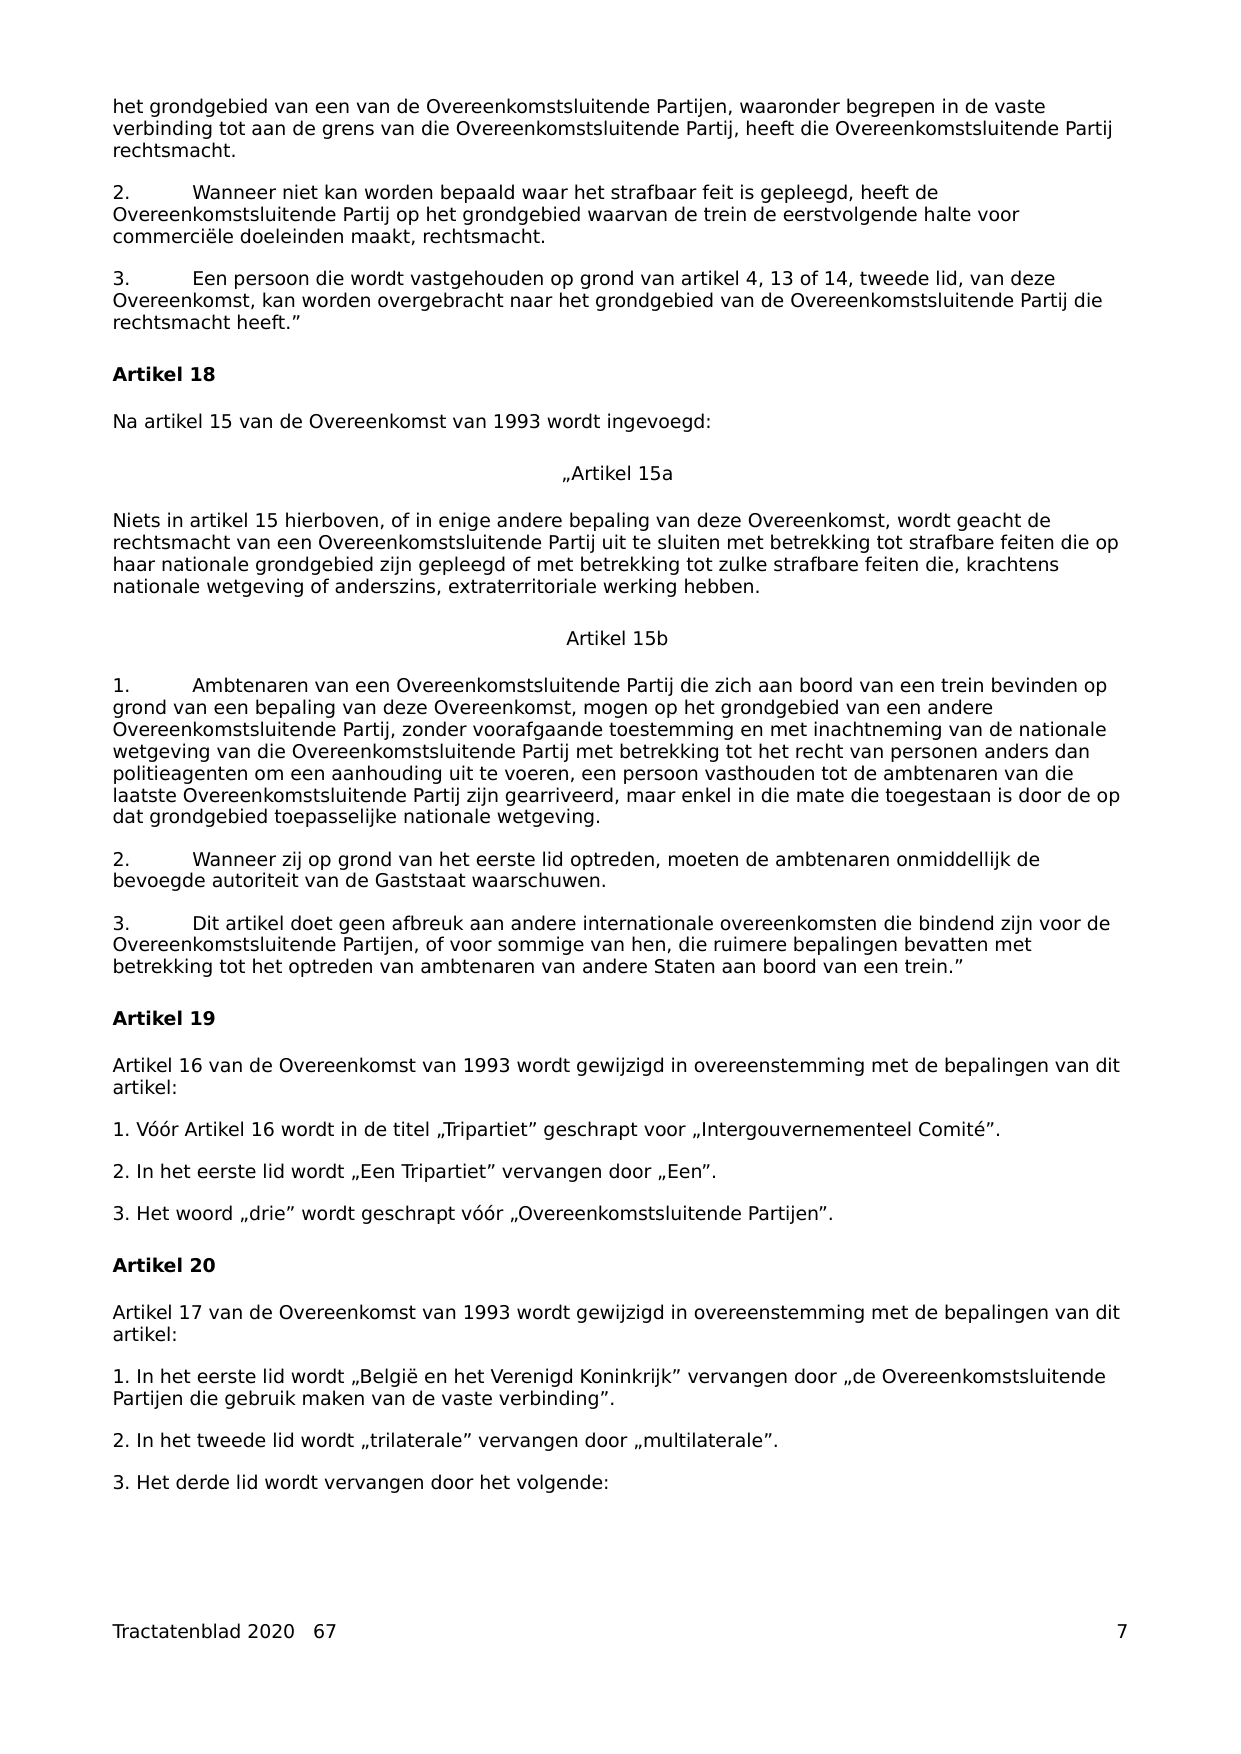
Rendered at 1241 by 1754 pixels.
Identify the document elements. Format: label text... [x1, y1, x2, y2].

text 2. In het eerste lid wordt „Een Tripartiet” vervangen door „Een”. [112, 1161, 1128, 1183]
text 1. Vóór Artikel 16 wordt in de titel „Tripartiet” geschrapt voor „Intergouvernementeel Comité”. [112, 1119, 1128, 1141]
text Artikel 17 van de Overeenkomst van 1993 wordt gewijzigd in overeenstemming met de bepalingen van dit artikel: [112, 1302, 1128, 1346]
text Niets in artikel 15 hierboven, of in enige andere bepaling van deze Overeenkomst, wordt geacht de rechtsmacht van een Overeenkomstsluitende Partij uit te sluiten met betrekking tot strafbare feiten die op haar nationale grondgebied zijn gepleegd of met betrekking tot zulke strafbare feiten die, krachtens nationale wetgeving of anderszins, extraterritoriale werking hebben. [112, 510, 1128, 598]
text 2. In het tweede lid wordt „trilaterale” vervangen door „multilaterale”. [112, 1430, 1128, 1452]
subtitle Artikel 18 [112, 364, 1128, 386]
text 2. Wanneer zij op grond van het eerste lid optreden, moeten de ambtenaren onmiddellijk de bevoegde autoriteit van de Gaststaat waarschuwen. [112, 848, 1128, 892]
text 1. In het eerste lid wordt „België en het Verenigd Koninkrijk” vervangen door „de Overeenkomstsluitende Partijen die gebruik maken van de vaste verbinding”. [112, 1366, 1128, 1410]
subtitle Artikel 20 [112, 1255, 1128, 1277]
text Na artikel 15 van de Overeenkomst van 1993 wordt ingevoegd: [112, 411, 1128, 433]
text 3. Het derde lid wordt vervangen door het volgende: [112, 1472, 1128, 1494]
subtitle Artikel 19 [112, 1008, 1128, 1030]
text 3. Een persoon die wordt vastgehouden op grond van artikel 4, 13 of 14, tweede lid, van deze Overeenkomst, kan worden overgebracht naar het grondgebied van de Overeenkomstsluitende Partij die rechtsmacht heeft.” [112, 268, 1128, 334]
text 2. Wanneer niet kan worden bepaald waar het strafbaar feit is gepleegd, heeft de Overeenkomstsluitende Partij op het grondgebied waarvan de trein de eerstvolgende halte voor commerciële doeleinden maakt, rechtsmacht. [112, 182, 1128, 248]
subtitle „Artikel 15a [112, 463, 1128, 485]
subtitle Artikel 15b [112, 628, 1128, 649]
text 3. Dit artikel doet geen afbreuk aan andere internationale overeenkomsten die bindend zijn voor de Overeenkomstsluitende Partijen, of voor sommige van hen, die ruimere bepalingen bevatten met betrekking tot het optreden van ambtenaren van andere Staten aan boord van een trein.” [112, 912, 1128, 978]
text Artikel 16 van de Overeenkomst van 1993 wordt gewijzigd in overeenstemming met de bepalingen van dit artikel: [112, 1055, 1128, 1099]
text 1. Ambtenaren van een Overeenkomstsluitende Partij die zich aan boord van een trein bevinden op grond van een bepaling van deze Overeenkomst, mogen op het grondgebied van een andere Overeenkomstsluitende Partij, zonder voorafgaande toestemming en met inachtneming van de nationale wetgeving van die Overeenkomstsluitende Partij met betrekking tot het recht van personen anders dan politieagenten om een aanhouding uit te voeren, een persoon vasthouden tot de ambtenaren van die laatste Overeenkomstsluitende Partij zijn gearriveerd, maar enkel in die mate die toegestaan is door de op dat grondgebied toepasselijke nationale wetgeving. [112, 674, 1128, 828]
text 3. Het woord „drie” wordt geschrapt vóór „Overeenkomstsluitende Partijen”. [112, 1203, 1128, 1225]
text het grondgebied van een van de Overeenkomstsluitende Partijen, waaronder begrepen in de vaste verbinding tot aan de grens van die Overeenkomstsluitende Partij, heeft die Overeenkomstsluitende Partij rechtsmacht. [112, 96, 1128, 162]
